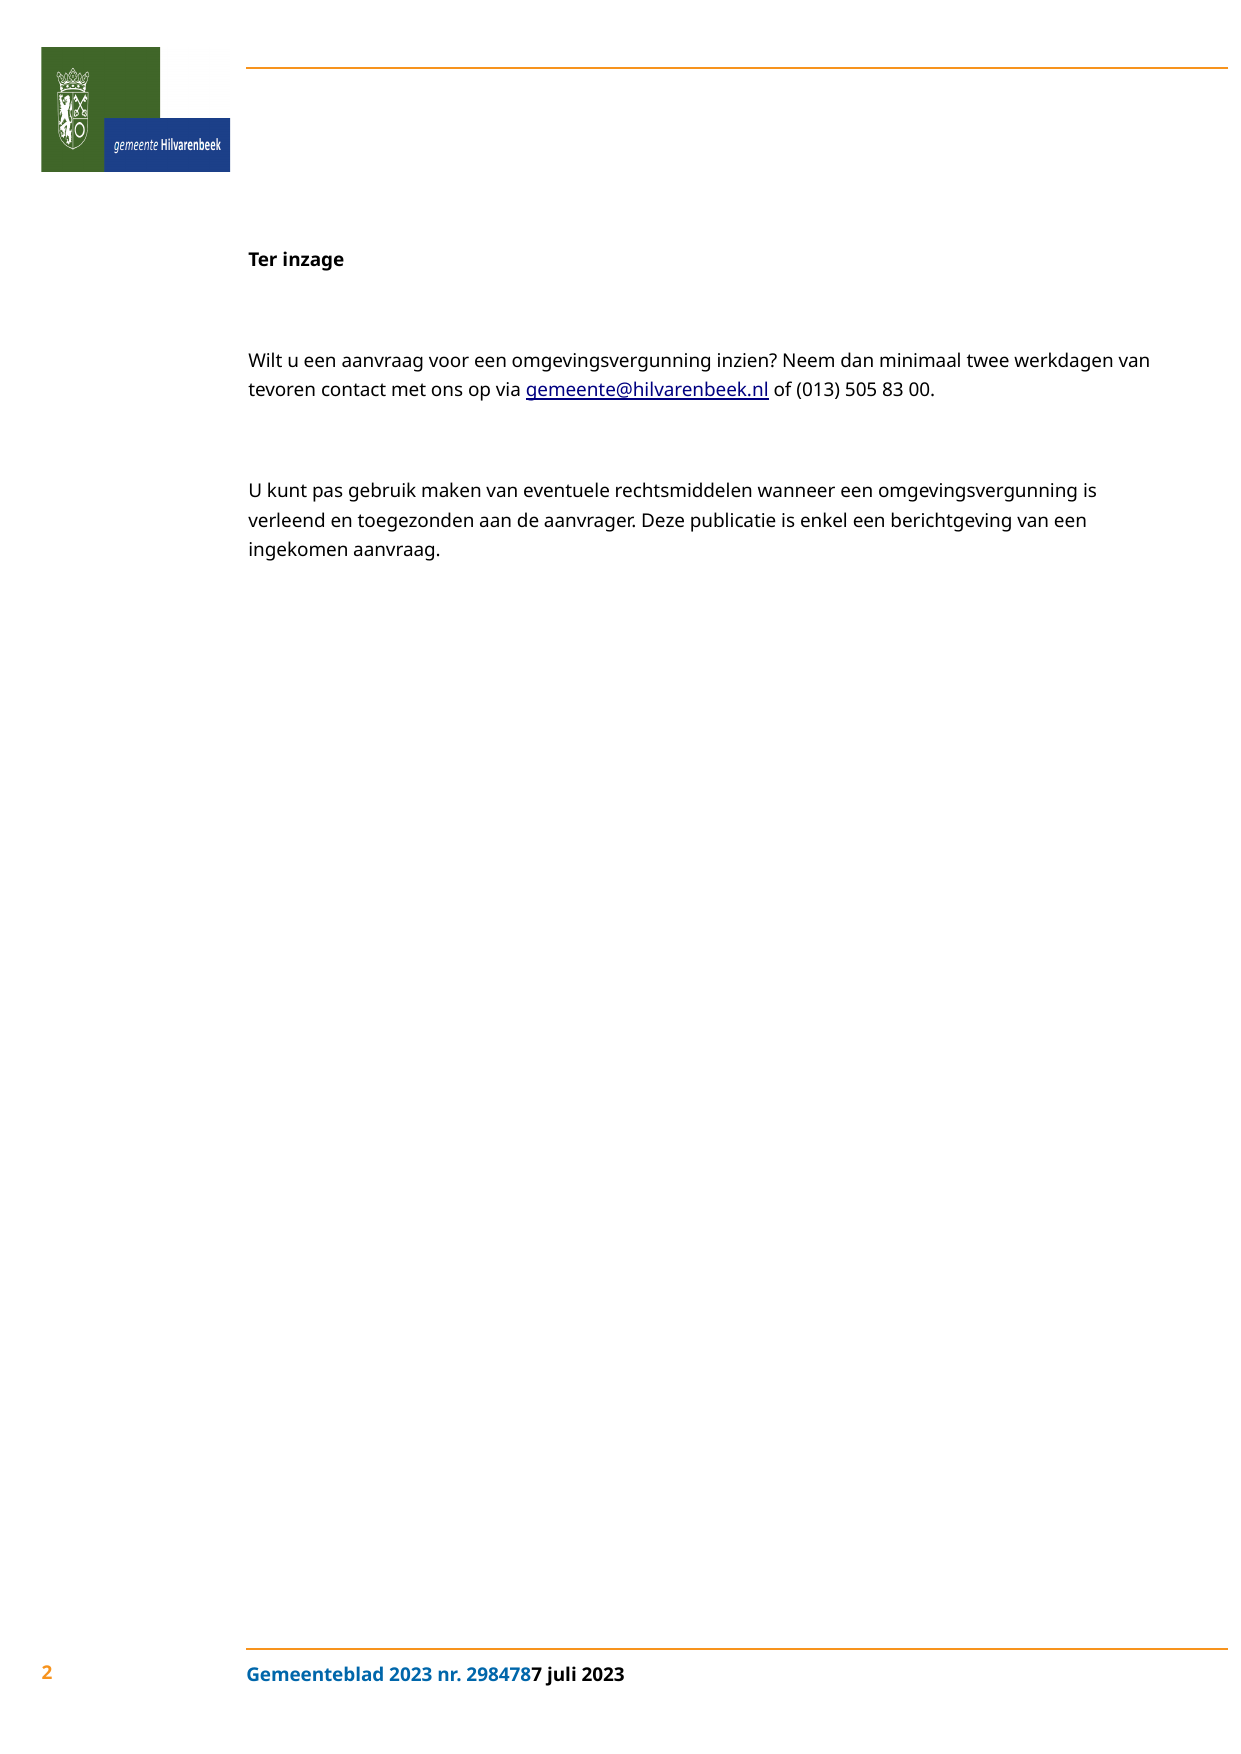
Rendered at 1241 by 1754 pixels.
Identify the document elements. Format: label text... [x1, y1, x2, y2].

picture [41, 47, 231, 172]
text Wilt u een aanvraag voor een omgevingsvergunning inzien? Neem dan minimaal twee werkdagen van tevoren contact met ons op via gemeente@hilvarenbeek.nl of (013) 505 83 00. [248, 347, 1152, 402]
text Ter inzage [248, 246, 1152, 272]
text U kunt pas gebruik maken van eventuele rechtsmiddelen wanneer een omgevingsvergunning is verleend en toegezonden aan de aanvrager. Deze publicatie is enkel een berichtgeving van een ingekomen aanvraag. [248, 477, 1152, 562]
